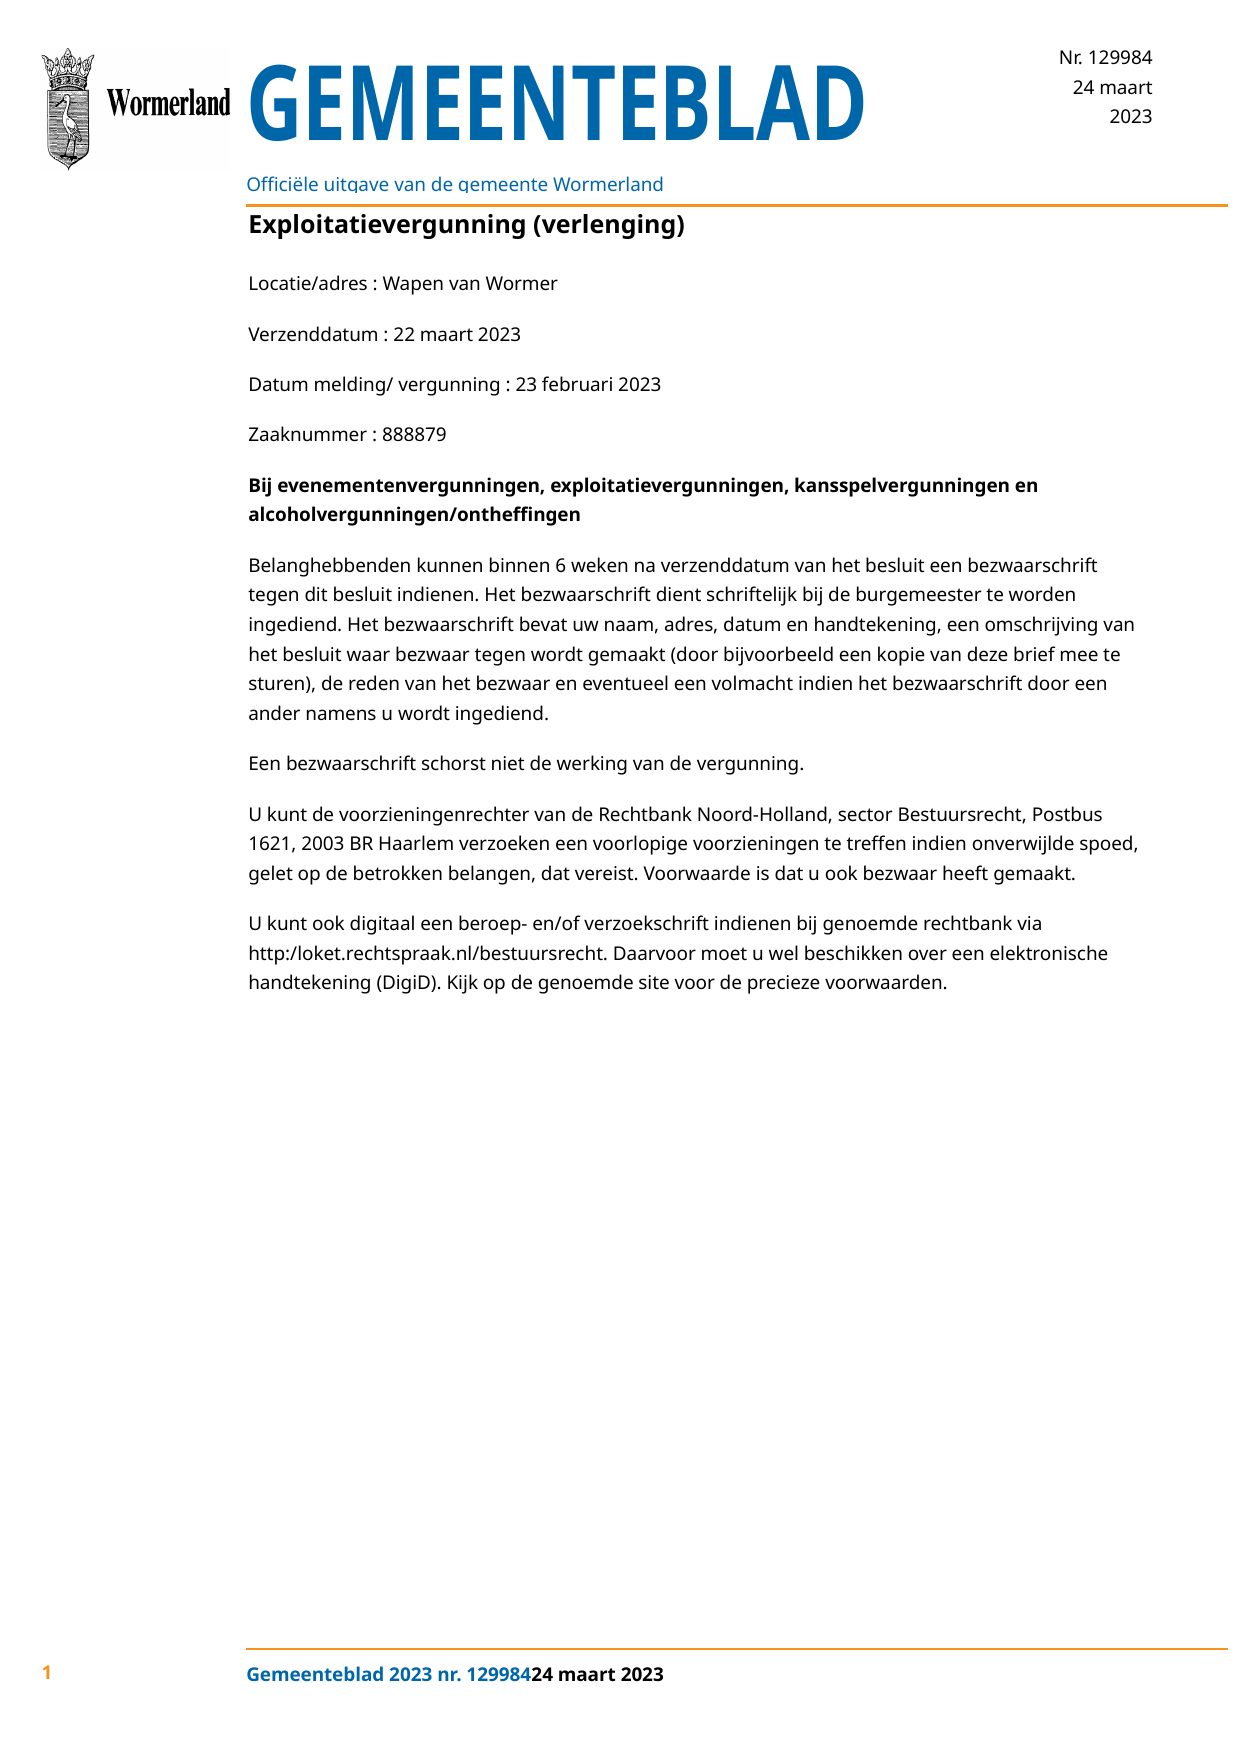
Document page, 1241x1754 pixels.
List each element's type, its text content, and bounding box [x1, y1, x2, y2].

text Datum melding/ vergunning : 23 februari 2023 [248, 371, 1152, 397]
text Zaaknummer : 888879 [248, 422, 1152, 447]
text Bij evenementenvergunningen, exploitatievergunningen, kansspelvergunningen en alcoholvergunningen/ontheffingen [248, 472, 1152, 527]
picture [41, 47, 231, 172]
text Verzenddatum : 22 maart 2023 [248, 321, 1152, 346]
text Belanghebbenden kunnen binnen 6 weken na verzenddatum van het besluit een bezwaarschrift tegen dit besluit indienen. Het bezwaarschrift dient schriftelijk bij de burgemeester te worden ingediend. Het bezwaarschrift bevat uw naam, adres, datum en handtekening, een omschrijving van het besluit waar bezwaar tegen wordt gemaakt (door bijvoorbeeld een kopie van deze brief mee te sturen), de reden van het bezwaar en eventueel een volmacht indien het bezwaarschrift door een ander namens u wordt ingediend. [248, 552, 1152, 726]
text U kunt de voorzieningenrechter van de Rechtbank Noord-Holland, sector Bestuursrecht, Postbus 1621, 2003 BR Haarlem verzoeken een voorlopige voorzieningen te treffen indien onverwijlde spoed, gelet op de betrokken belangen, dat vereist. Voorwaarde is dat u ook bezwaar heeft gemaakt. [248, 801, 1152, 886]
text Exploitatievergunning (verlenging) [248, 207, 1152, 241]
text U kunt ook digitaal een beroep- en/of verzoekschrift indienen bij genoemde rechtbank via http:/loket.rechtspraak.nl/bestuursrecht. Daarvoor moet u wel beschikken over een elektronische handtekening (DigiD). Kijk op de genoemde site voor de precieze voorwaarden. [248, 910, 1152, 995]
text Een bezwaarschrift schorst niet de werking van de vergunning. [248, 750, 1152, 776]
text Locatie/adres : Wapen van Wormer [248, 270, 1152, 296]
